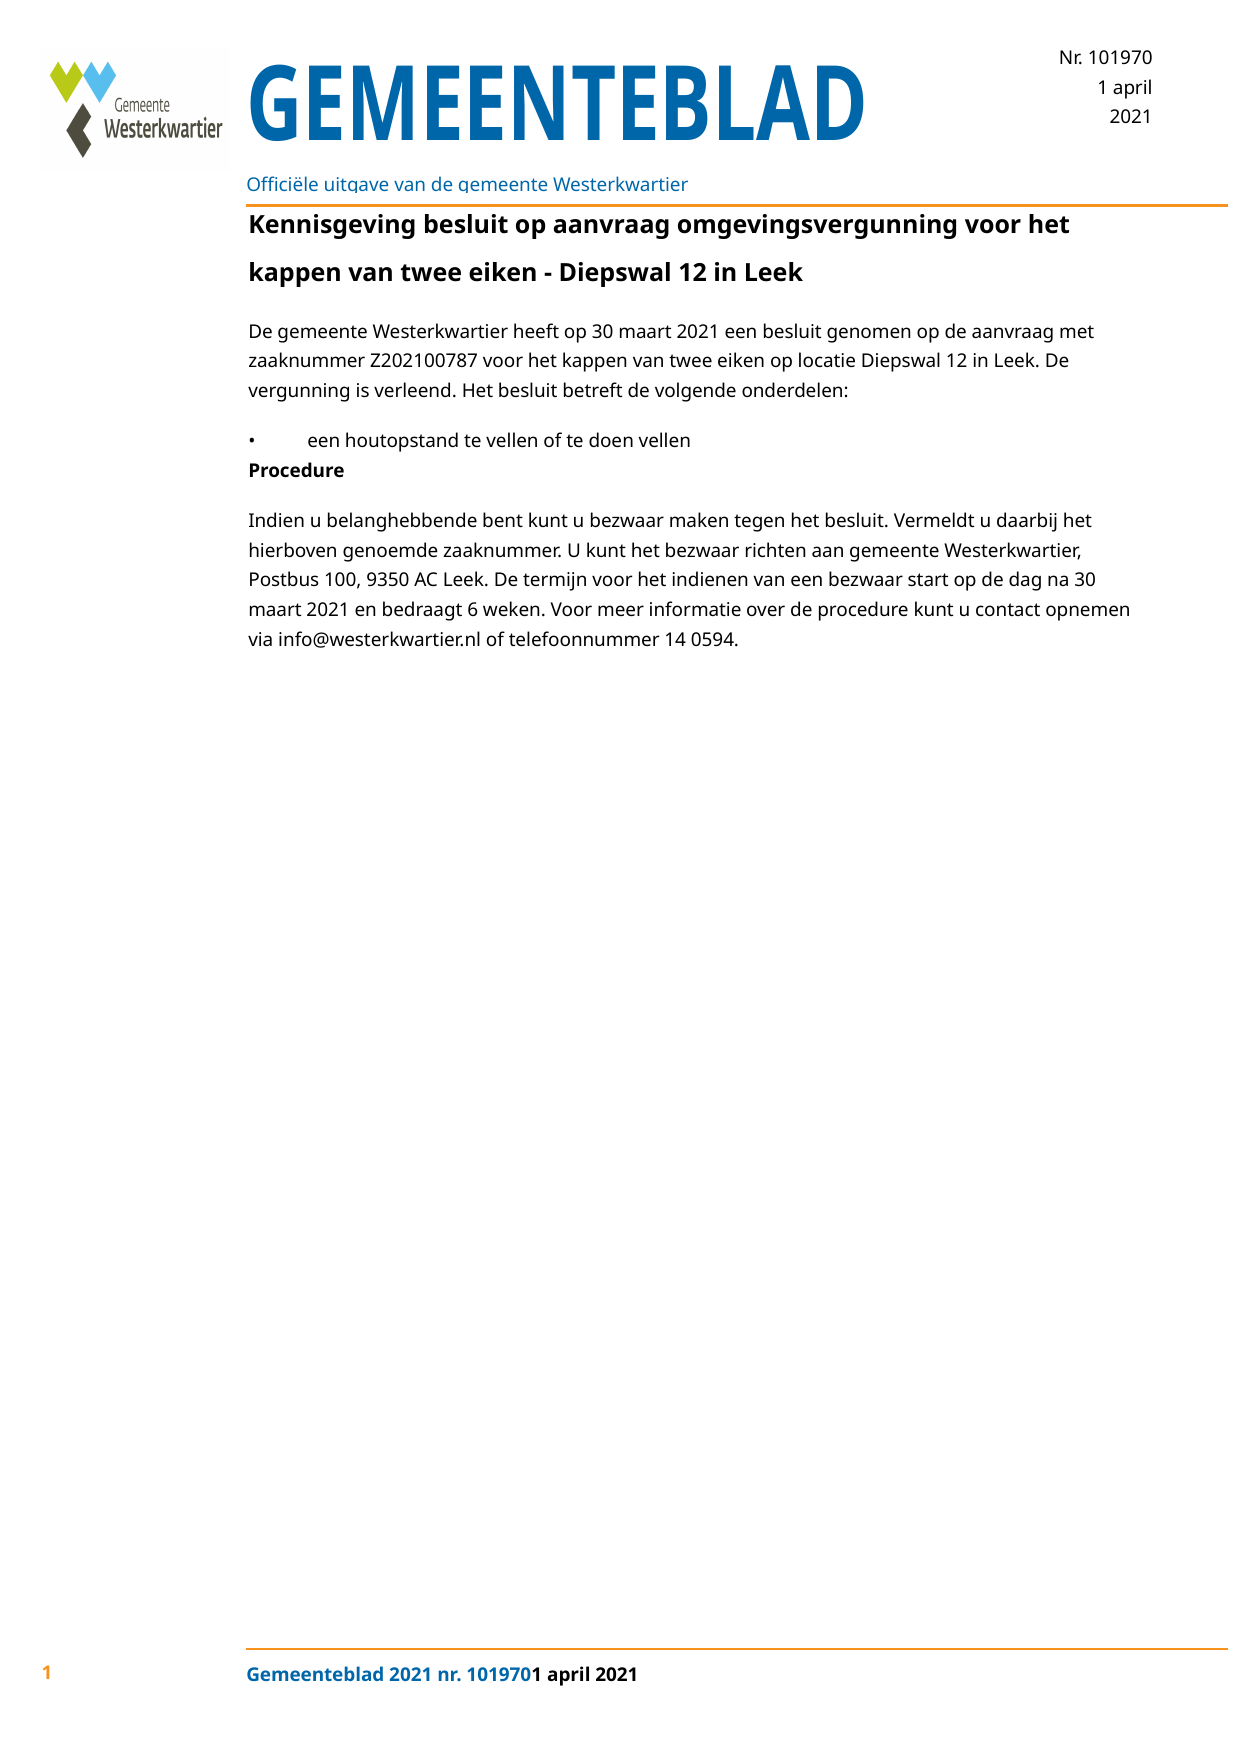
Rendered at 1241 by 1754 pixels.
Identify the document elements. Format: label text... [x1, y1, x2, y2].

text Kennisgeving besluit op aanvraag omgevingsvergunning voor het kappen van twee eiken - Diepswal 12 in Leek [248, 207, 1152, 288]
text Procedure [248, 457, 1152, 483]
text De gemeente Westerkwartier heeft op 30 maart 2021 een besluit genomen op de aanvraag met zaaknummer Z202100787 voor het kappen van twee eiken op locatie Diepswal 12 in Leek. De vergunning is verleend. Het besluit betreft de volgende onderdelen: [248, 318, 1152, 403]
text Indien u belanghebbende bent kunt u bezwaar maken tegen het besluit. Vermeldt u daarbij het hierboven genoemde zaaknummer. U kunt het bezwaar richten aan gemeente Westerkwartier, Postbus 100, 9350 AC Leek. De termijn voor het indienen van een bezwaar start op de dag na 30 maart 2021 en bedraagt 6 weken. Voor meer informatie over de procedure kunt u contact opnemen via info@westerkwartier.nl of telefoonnummer 14 0594. [248, 507, 1152, 652]
picture [41, 47, 231, 172]
list een houtopstand te vellen of te doen vellen [248, 427, 1152, 453]
